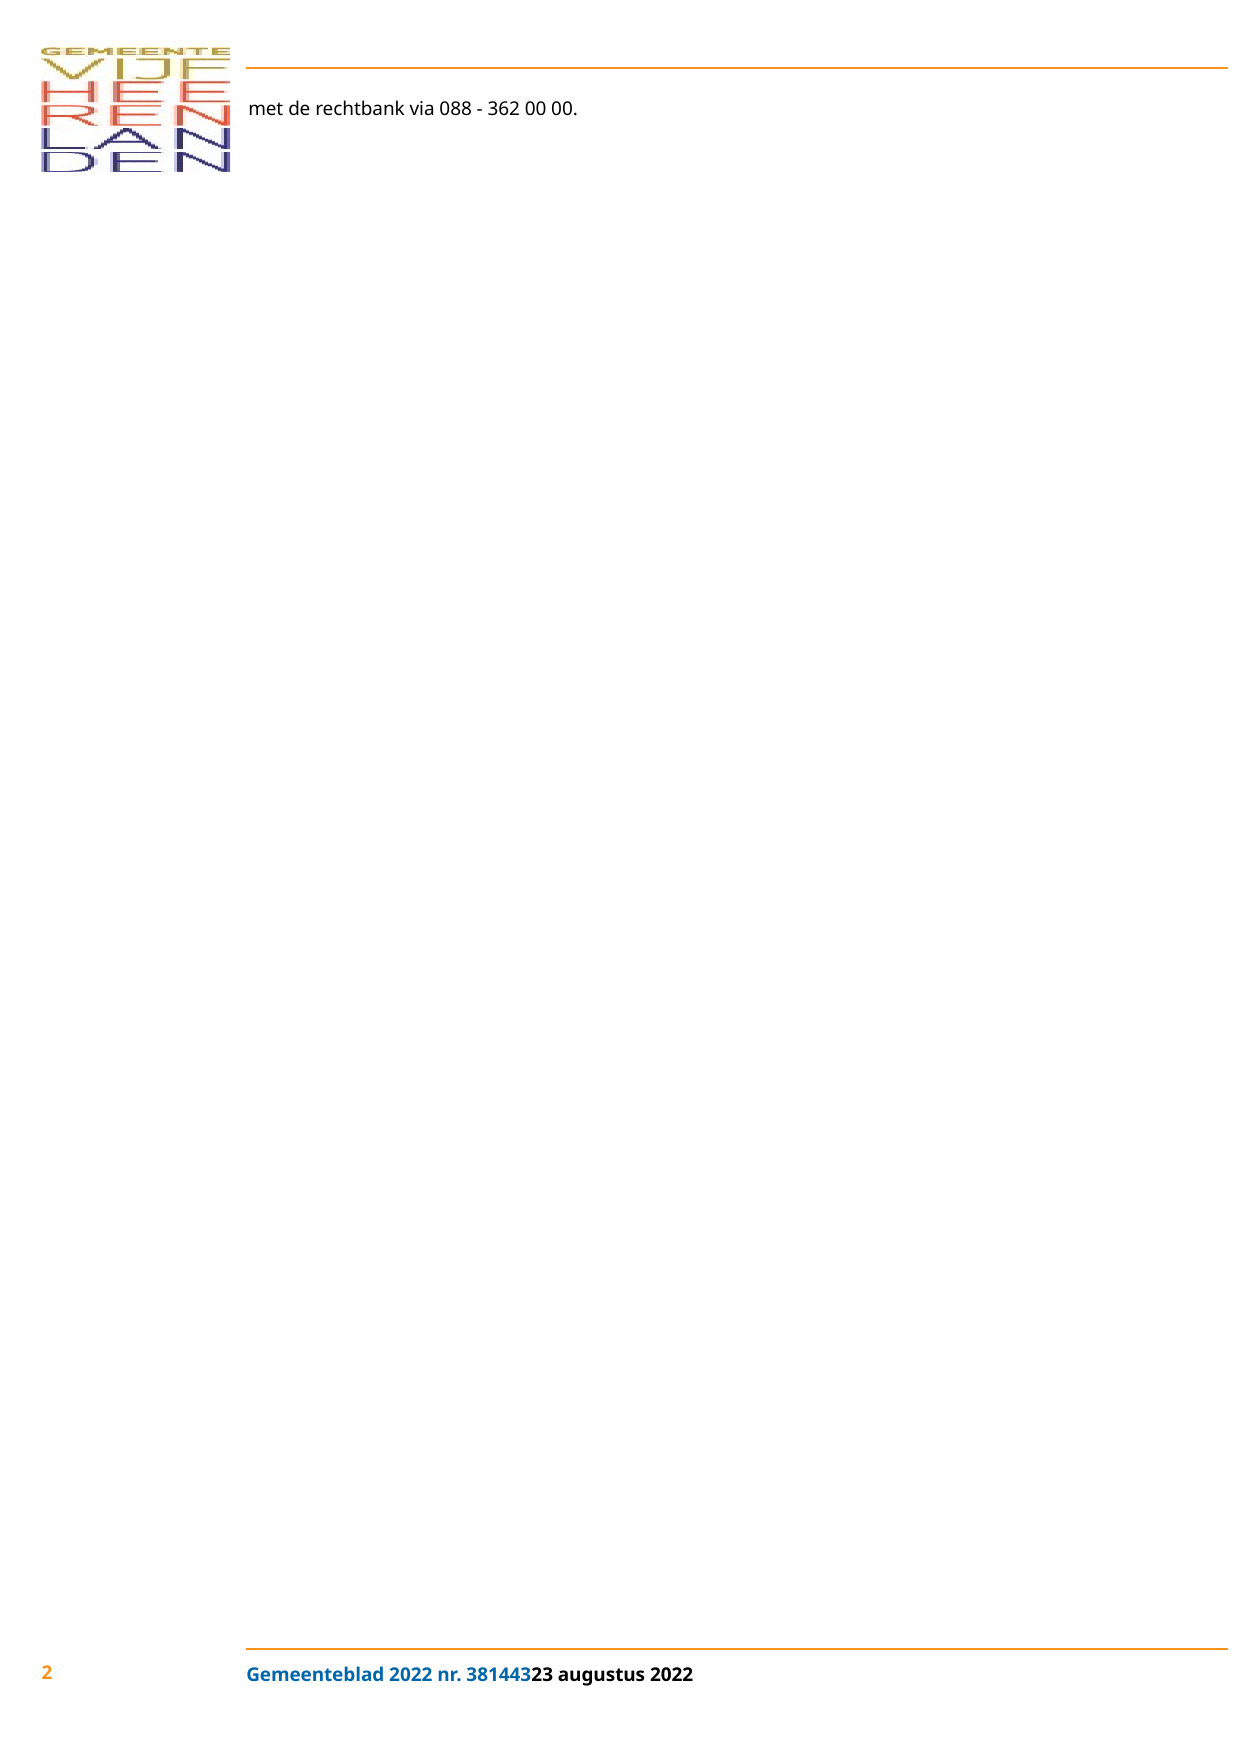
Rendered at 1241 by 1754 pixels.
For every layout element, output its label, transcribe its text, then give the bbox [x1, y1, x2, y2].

text met de rechtbank via 088 - 362 00 00. [248, 95, 1152, 121]
picture [41, 47, 231, 172]
